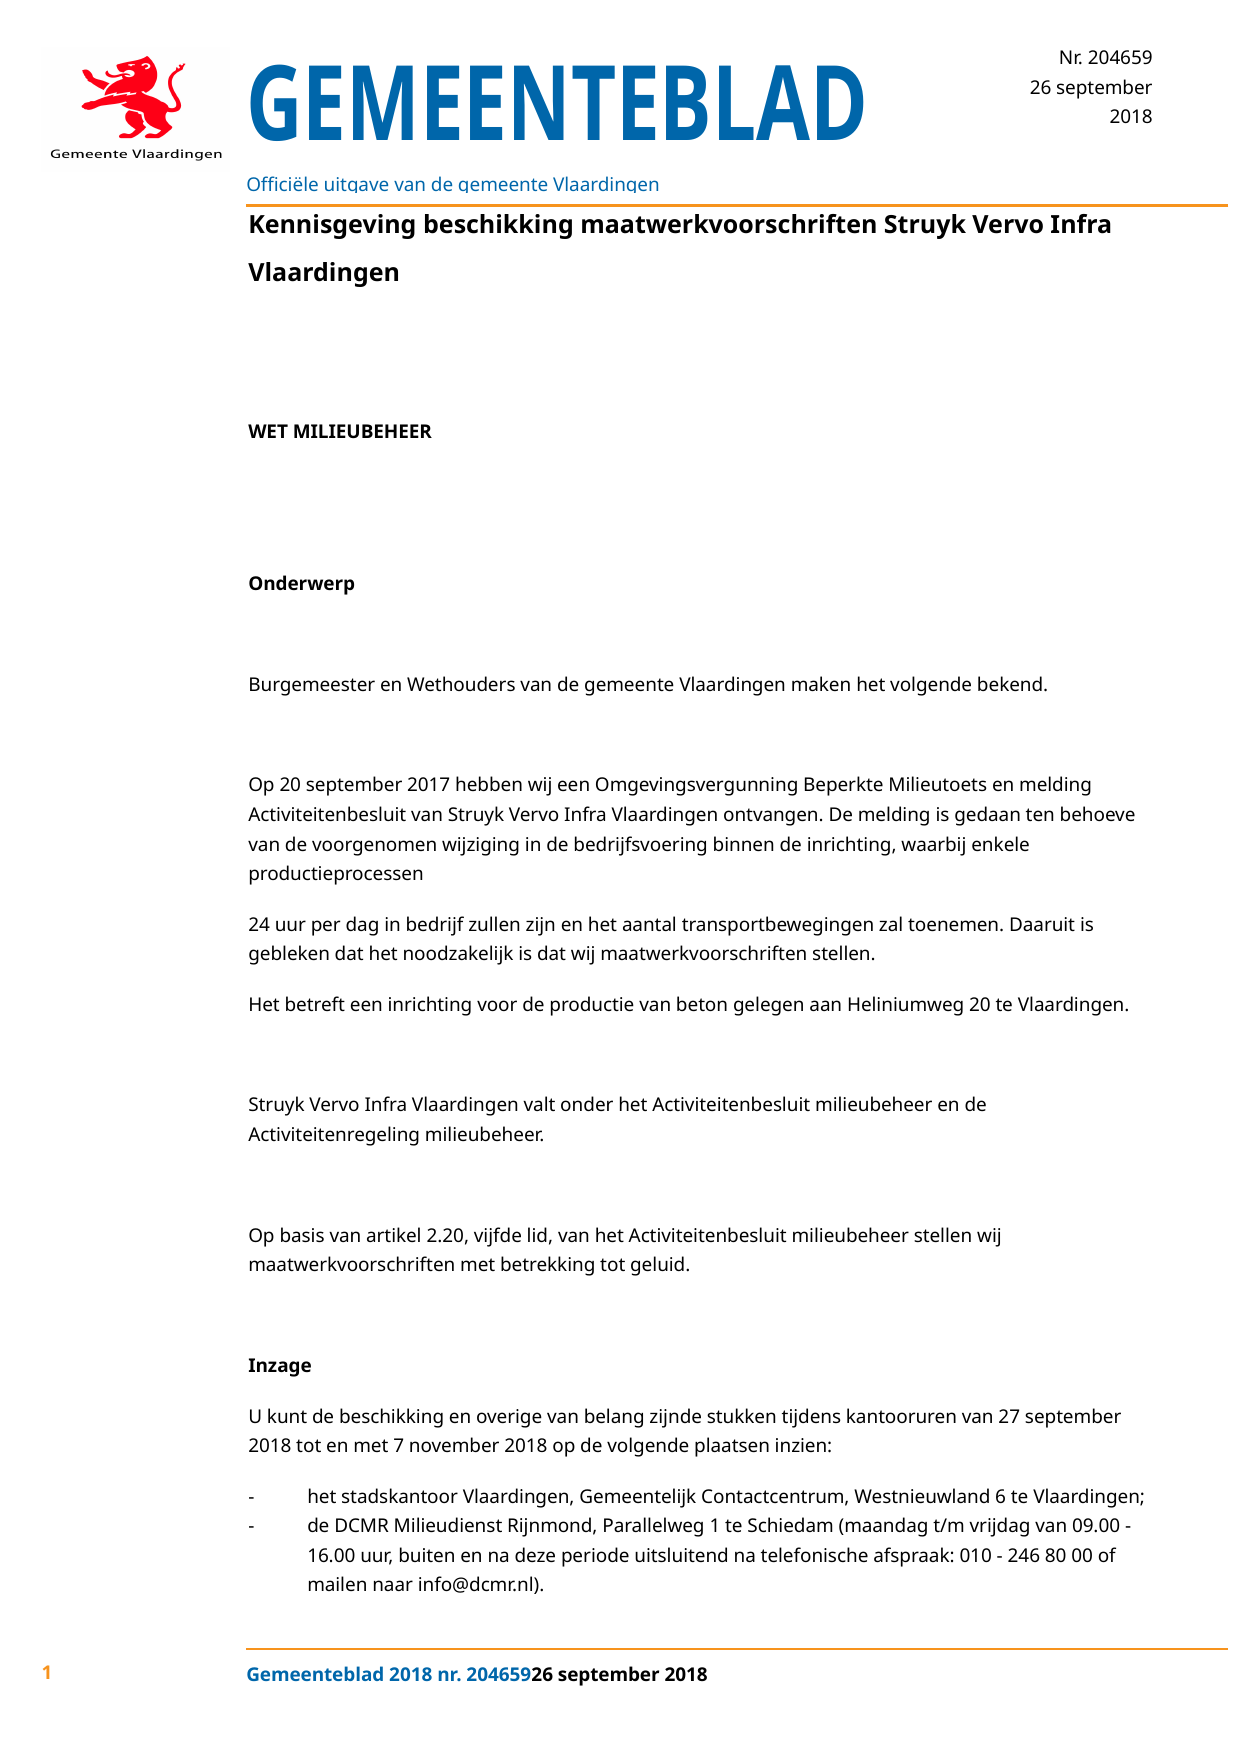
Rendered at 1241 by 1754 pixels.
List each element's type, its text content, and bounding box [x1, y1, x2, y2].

text Op basis van artikel 2.20, vijfde lid, van het Activiteitenbesluit milieubeheer stellen wij maatwerkvoorschriften met betrekking tot geluid. [248, 1222, 1152, 1277]
text Struyk Vervo Infra Vlaardingen valt onder het Activiteitenbesluit milieubeheer en de Activiteitenregeling milieubeheer. [248, 1092, 1152, 1147]
list het stadskantoor Vlaardingen, Gemeentelijk Contactcentrum, Westnieuwland 6 te Vlaardingen; [248, 1483, 1152, 1509]
text Kennisgeving beschikking maatwerkvoorschriften Struyk Vervo Infra Vlaardingen [248, 207, 1152, 288]
text Onderwerp [248, 570, 1152, 596]
text U kunt de beschikking en overige van belang zijnde stukken tijdens kantooruren van 27 september 2018 tot en met 7 november 2018 op de volgende plaatsen inzien: [248, 1403, 1152, 1458]
picture [41, 47, 231, 172]
text Het betreft een inrichting voor de productie van beton gelegen aan Heliniumweg 20 te Vlaardingen. [248, 991, 1152, 1017]
text Burgemeester en Wethouders van de gemeente Vlaardingen maken het volgende bekend. [248, 671, 1152, 697]
text 24 uur per dag in bedrijf zullen zijn en het aantal transportbewegingen zal toenemen. Daaruit is gebleken dat het noodzakelijk is dat wij maatwerkvoorschriften stellen. [248, 911, 1152, 966]
text Inzage [248, 1352, 1152, 1378]
list de DCMR Milieudienst Rijnmond, Parallelweg 1 te Schiedam (maandag t/m vrijdag van 09.00 - 16.00 uur, buiten en na deze periode uitsluitend na telefonische afspraak: 010 - 246 80 00 of mailen naar info@dcmr.nl). [248, 1512, 1152, 1597]
text WET MILIEUBEHEER [248, 419, 1152, 444]
text Op 20 september 2017 hebben wij een Omgevingsvergunning Beperkte Milieutoets en melding Activiteitenbesluit van Struyk Vervo Infra Vlaardingen ontvangen. De melding is gedaan ten behoeve van de voorgenomen wijziging in de bedrijfsvoering binnen de inrichting, waarbij enkele productieprocessen [248, 772, 1152, 886]
